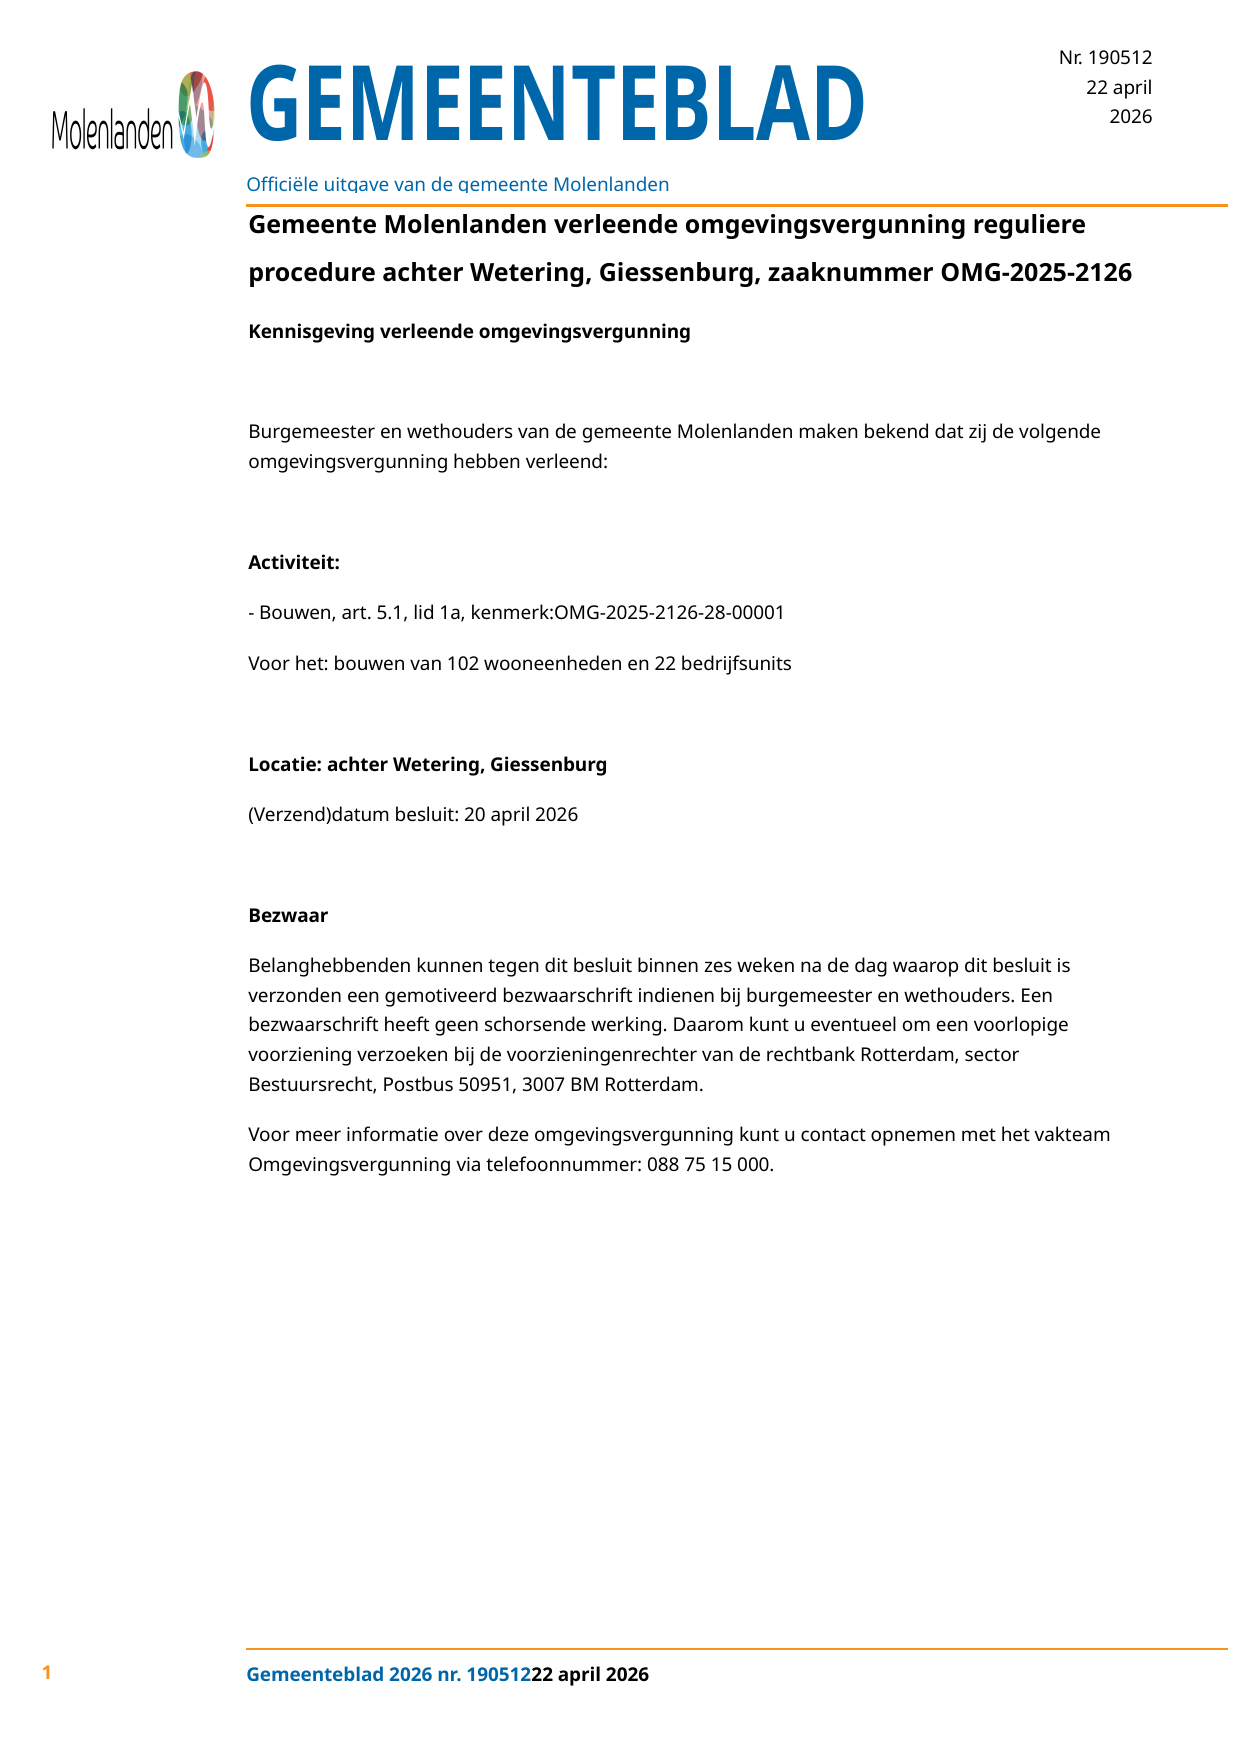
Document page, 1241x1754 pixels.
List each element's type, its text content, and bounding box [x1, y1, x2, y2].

text Bezwaar [248, 902, 1152, 928]
text (Verzend)datum besluit: 20 april 2026 [248, 801, 1152, 827]
text Belanghebbenden kunnen tegen dit besluit binnen zes weken na de dag waarop dit besluit is verzonden een gemotiveerd bezwaarschrift indienen bij burgemeester en wethouders. Een bezwaarschrift heeft geen schorsende werking. Daarom kunt u eventueel om een voorlopige voorziening verzoeken bij de voorzieningenrechter van de rechtbank Rotterdam, sector Bestuursrecht, Postbus 50951, 3007 BM Rotterdam. [248, 952, 1152, 1097]
text Kennisgeving verleende omgevingsvergunning [248, 318, 1152, 344]
picture [41, 47, 231, 172]
text Voor meer informatie over deze omgevingsvergunning kunt u contact opnemen met het vakteam Omgevingsvergunning via telefoonnummer: 088 75 15 000. [248, 1121, 1152, 1177]
text Gemeente Molenlanden verleende omgevingsvergunning reguliere procedure achter Wetering, Giessenburg, zaaknummer OMG-2025-2126 [248, 207, 1152, 288]
text Activiteit: [248, 549, 1152, 575]
text Voor het: bouwen van 102 wooneenheden en 22 bedrijfsunits [248, 650, 1152, 676]
text Locatie: achter Wetering, Giessenburg [248, 751, 1152, 777]
text - Bouwen, art. 5.1, lid 1a, kenmerk:OMG-2025-2126-28-00001 [248, 599, 1152, 625]
text Burgemeester en wethouders van de gemeente Molenlanden maken bekend dat zij de volgende omgevingsvergunning hebben verleend: [248, 419, 1152, 474]
